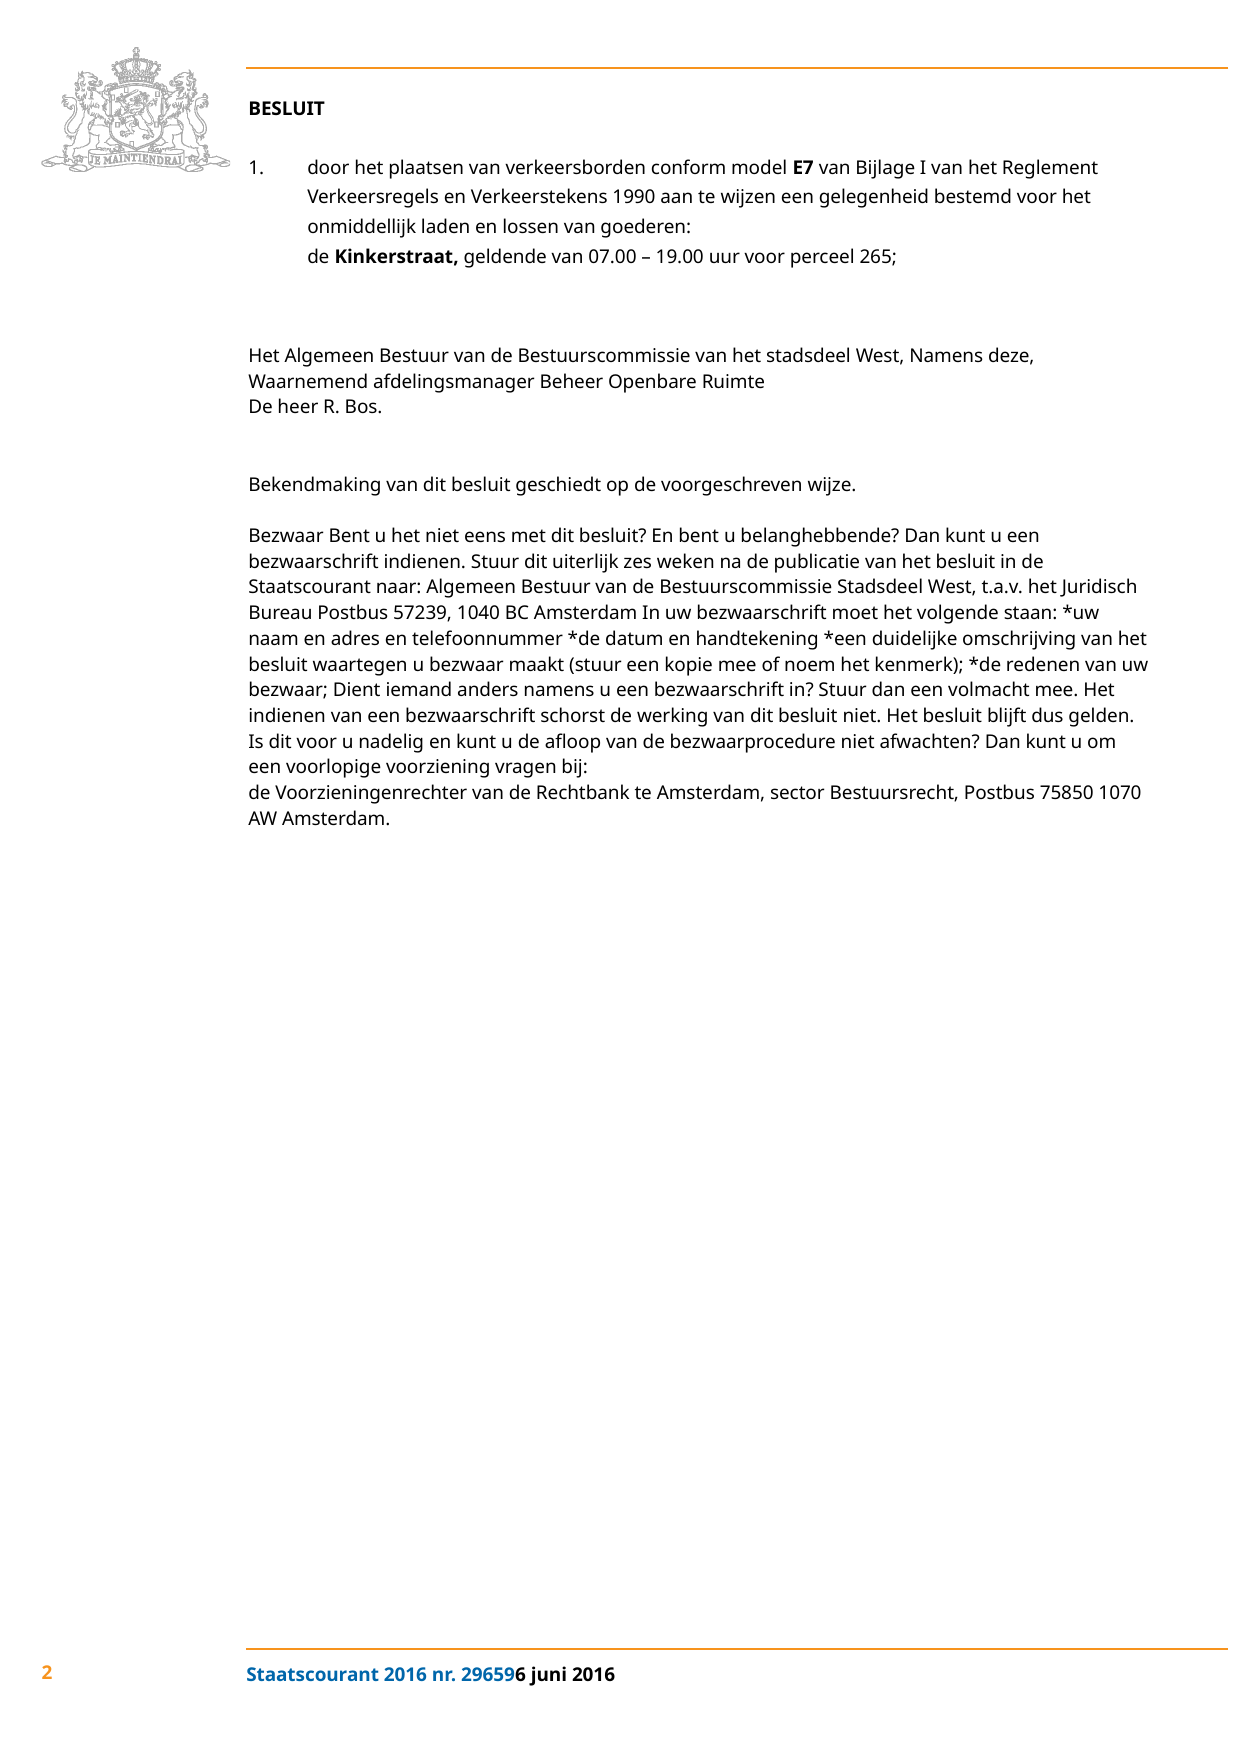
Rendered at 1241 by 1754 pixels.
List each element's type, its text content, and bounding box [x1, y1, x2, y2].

list door het plaatsen van verkeersborden conform model E7 van Bijlage I van het Reglement Verkeersregels en Ver­keerste­kens 1990 aan te wijzen een gelegenheid bestemd voor het onmiddellijk laden en lossen van goederen: [248, 154, 1152, 239]
text Het Algemeen Bestuur van de Bestuurscommissie van het stadsdeel West, Namens deze, [248, 342, 1152, 368]
picture [41, 47, 231, 172]
text Bekendmaking van dit besluit geschiedt op de voorgeschreven wijze. [248, 471, 1152, 496]
text BESLUIT [248, 95, 1152, 121]
text Is dit voor u nadelig en kunt u de afloop van de bezwaarprocedure niet afwachten? Dan kunt u om een voorlopige voorziening vragen bij: [248, 728, 1152, 779]
text de Voorzieningenrechter van de Rechtbank te Amsterdam, sector Bestuursrecht, Postbus 75850 1070 AW Amsterdam. [248, 779, 1152, 831]
list de Kinkerstraat, geldende van 07.00 – 19.00 uur voor perceel 265; [248, 243, 1152, 268]
text Waarnemend afdelingsmanager Beheer Openbare Ruimte [248, 368, 1152, 393]
text Bezwaar Bent u het niet eens met dit besluit? En bent u belanghebbende? Dan kunt u een bezwaarschrift indienen. Stuur dit uiterlijk zes weken na de publicatie van het besluit in de Staatscourant naar: Algemeen Bestuur van de Bestuurscommissie Stadsdeel West, t.a.v. het Juridisch Bureau Postbus 57239, 1040 BC Amsterdam In uw bezwaarschrift moet het volgende staan: *uw naam en adres en telefoonnummer *de datum en handtekening *een duidelijke omschrijving van het besluit waartegen u bezwaar maakt (stuur een kopie mee of noem het kenmerk); *de redenen van uw bezwaar; Dient iemand anders namens u een bezwaarschrift in? Stuur dan een volmacht mee. Het indienen van een bezwaarschrift schorst de werking van dit besluit niet. Het besluit blijft dus gelden. [248, 522, 1152, 728]
text De heer R. Bos. [248, 393, 1152, 419]
